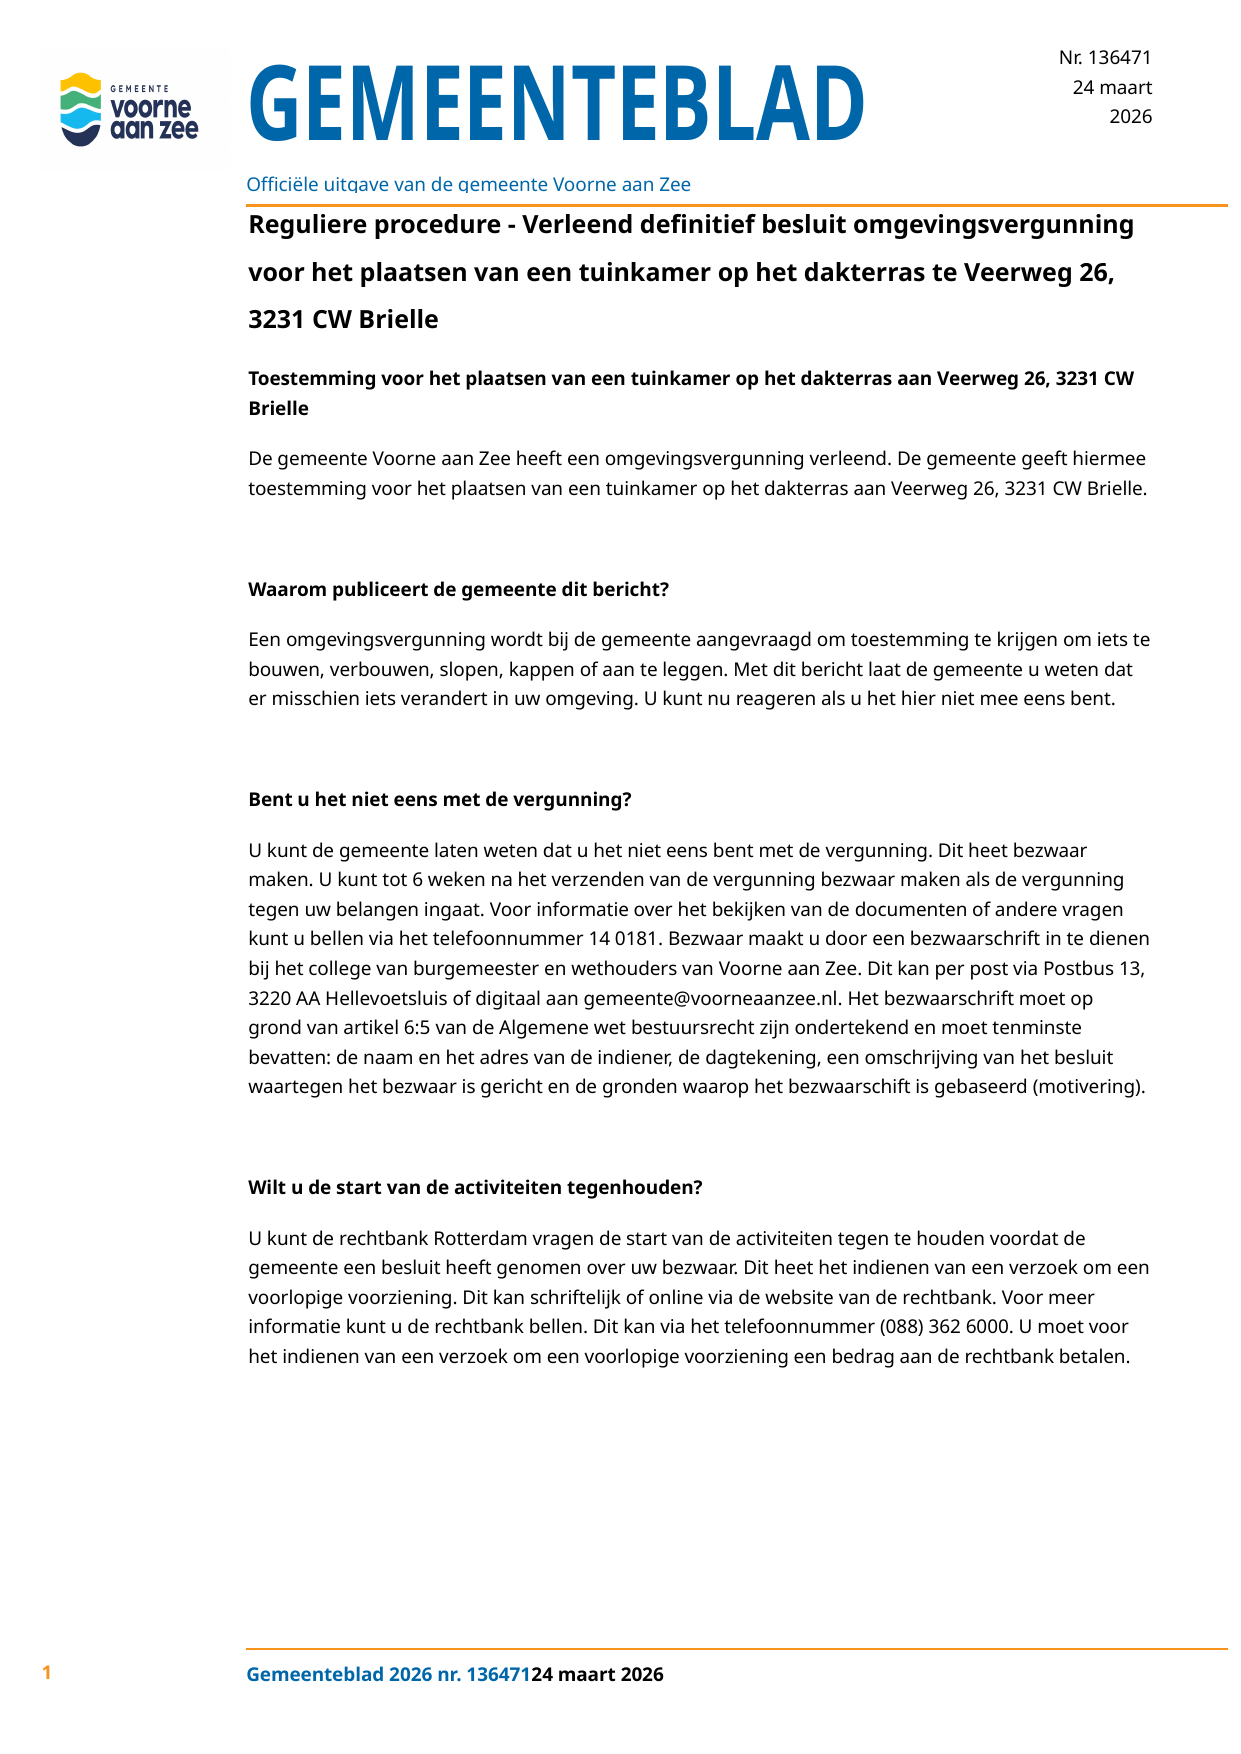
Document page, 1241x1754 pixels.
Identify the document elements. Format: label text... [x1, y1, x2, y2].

text Reguliere procedure - Verleend definitief besluit omgevingsvergunning voor het plaatsen van een tuinkamer op het dakterras te Veerweg 26, 3231 CW Brielle [248, 207, 1152, 336]
picture [41, 47, 231, 172]
text U kunt de rechtbank Rotterdam vragen de start van de activiteiten tegen te houden voordat de gemeente een besluit heeft genomen over uw bezwaar. Dit heet het indienen van een verzoek om een voorlopige voorziening. Dit kan schriftelijk of online via de website van de rechtbank. Voor meer informatie kunt u de rechtbank bellen. Dit kan via het telefoonnummer (088) 362 6000. U moet voor het indienen van een verzoek om een voorlopige voorziening een bedrag aan de rechtbank betalen. [248, 1225, 1152, 1369]
text Een omgevingsvergunning wordt bij de gemeente aangevraagd om toestemming te krijgen om iets te bouwen, verbouwen, slopen, kappen of aan te leggen. Met dit bericht laat de gemeente u weten dat er misschien iets verandert in uw omgeving. U kunt nu reageren als u het hier niet mee eens bent. [248, 626, 1152, 711]
text Bent u het niet eens met de vergunning? [248, 786, 1152, 812]
text U kunt de gemeente laten weten dat u het niet eens bent met de vergunning. Dit heet bezwaar maken. U kunt tot 6 weken na het verzenden van de vergunning bezwaar maken als de vergunning tegen uw belangen ingaat. Voor informatie over het bekijken van de documenten of andere vragen kunt u bellen via het telefoonnummer 14 0181. Bezwaar maakt u door een bezwaarschrift in te dienen bij het college van burgemeester en wethouders van Voorne aan Zee. Dit kan per post via Postbus 13, 3220 AA Hellevoetsluis of digitaal aan gemeente@voorneaanzee.nl. Het bezwaarschrift moet op grond van artikel 6:5 van de Algemene wet bestuursrecht zijn ondertekend en moet tenminste bevatten: de naam en het adres van de indiener, de dagtekening, een omschrijving van het besluit waartegen het bezwaar is gericht en de gronden waarop het bezwaarschift is gebaseerd (motivering). [248, 837, 1152, 1099]
text De gemeente Voorne aan Zee heeft een omgevingsvergunning verleend. De gemeente geeft hiermee toestemming voor het plaatsen van een tuinkamer op het dakterras aan Veerweg 26, 3231 CW Brielle. [248, 446, 1152, 501]
text Waarom publiceert de gemeente dit bericht? [248, 576, 1152, 602]
text Toestemming voor het plaatsen van een tuinkamer op het dakterras aan Veerweg 26, 3231 CW Brielle [248, 366, 1152, 421]
text Wilt u de start van de activiteiten tegenhouden? [248, 1174, 1152, 1200]
